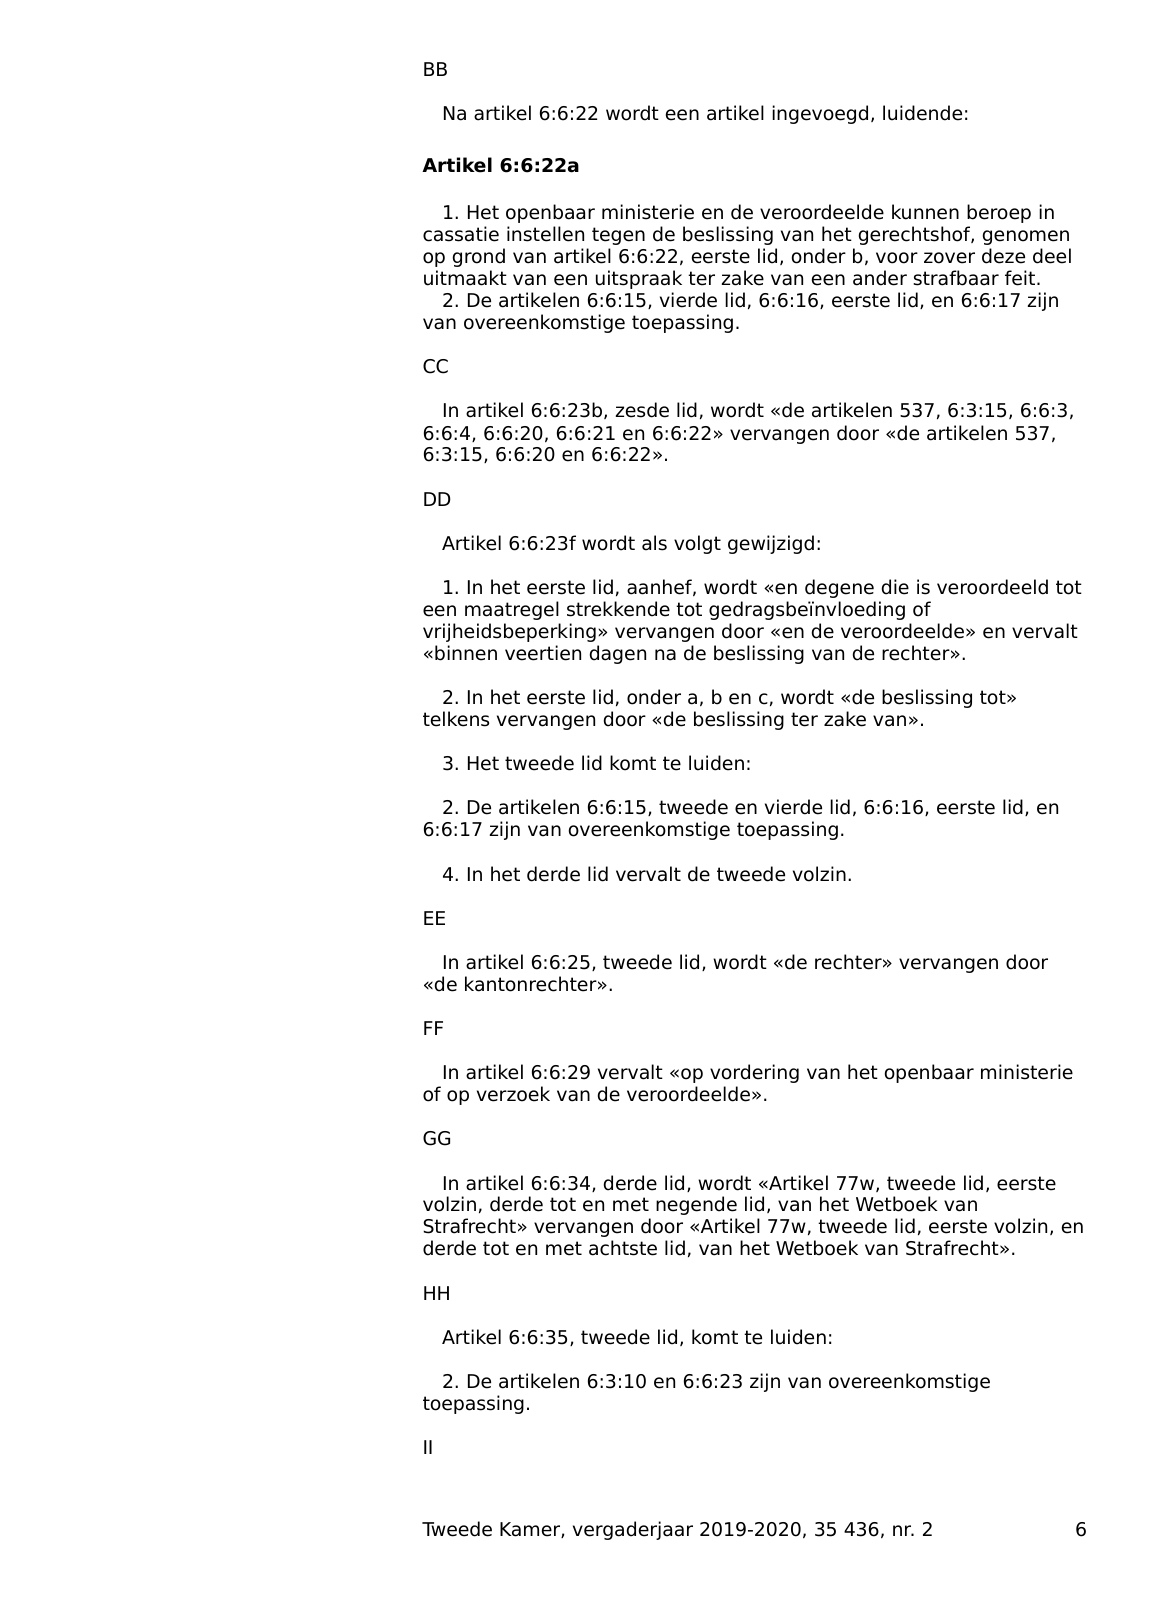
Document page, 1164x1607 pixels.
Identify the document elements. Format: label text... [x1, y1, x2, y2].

text CC [422, 356, 1087, 378]
text 1. Het openbaar ministerie en de veroordeelde kunnen beroep in cassatie instellen tegen de beslissing van het gerechtshof, genomen op grond van artikel 6:6:22, eerste lid, onder b, voor zover deze deel uitmaakt van een uitspraak ter zake van een ander strafbaar feit. [422, 202, 1087, 290]
text 4. In het derde lid vervalt de tweede volzin. [422, 863, 1087, 885]
subtitle Artikel 6:6:22a [422, 155, 1087, 177]
text In artikel 6:6:29 vervalt «op vordering van het openbaar ministerie of op verzoek van de veroordeelde». [422, 1062, 1087, 1106]
text II [422, 1437, 1087, 1459]
text 2. De artikelen 6:3:10 en 6:6:23 zijn van overeenkomstige toepassing. [422, 1371, 1087, 1415]
text BB [422, 59, 1087, 81]
text 2. De artikelen 6:6:15, tweede en vierde lid, 6:6:16, eerste lid, en 6:6:17 zijn van overeenkomstige toepassing. [422, 797, 1087, 841]
text In artikel 6:6:23b, zesde lid, wordt «de artikelen 537, 6:3:15, 6:6:3, 6:6:4, 6:6:20, 6:6:21 en 6:6:22» vervangen door «de artikelen 537, 6:3:15, 6:6:20 en 6:6:22». [422, 400, 1087, 466]
text 2. In het eerste lid, onder a, b en c, wordt «de beslissing tot» telkens vervangen door «de beslissing ter zake van». [422, 687, 1087, 731]
text In artikel 6:6:34, derde lid, wordt «Artikel 77w, tweede lid, eerste volzin, derde tot en met negende lid, van het Wetboek van Strafrecht» vervangen door «Artikel 77w, tweede lid, eerste volzin, en derde tot en met achtste lid, van het Wetboek van Strafrecht». [422, 1172, 1087, 1260]
text DD [422, 488, 1087, 511]
text 2. De artikelen 6:6:15, vierde lid, 6:6:16, eerste lid, en 6:6:17 zijn van overeenkomstige toepassing. [422, 290, 1087, 334]
text 3. Het tweede lid komt te luiden: [422, 753, 1087, 775]
text HH [422, 1282, 1087, 1304]
text In artikel 6:6:25, tweede lid, wordt «de rechter» vervangen door «de kantonrechter». [422, 952, 1087, 996]
text FF [422, 1018, 1087, 1040]
text EE [422, 908, 1087, 929]
text Artikel 6:6:35, tweede lid, komt te luiden: [422, 1327, 1087, 1349]
text Na artikel 6:6:22 wordt een artikel ingevoegd, luidende: [422, 103, 1087, 125]
text GG [422, 1128, 1087, 1150]
text Artikel 6:6:23f wordt als volgt gewijzigd: [422, 533, 1087, 555]
text 1. In het eerste lid, aanhef, wordt «en degene die is veroordeeld tot een maatregel strekkende tot gedragsbeïnvloeding of vrijheidsbeperking» vervangen door «en de veroordeelde» en vervalt «binnen veertien dagen na de beslissing van de rechter». [422, 577, 1087, 665]
